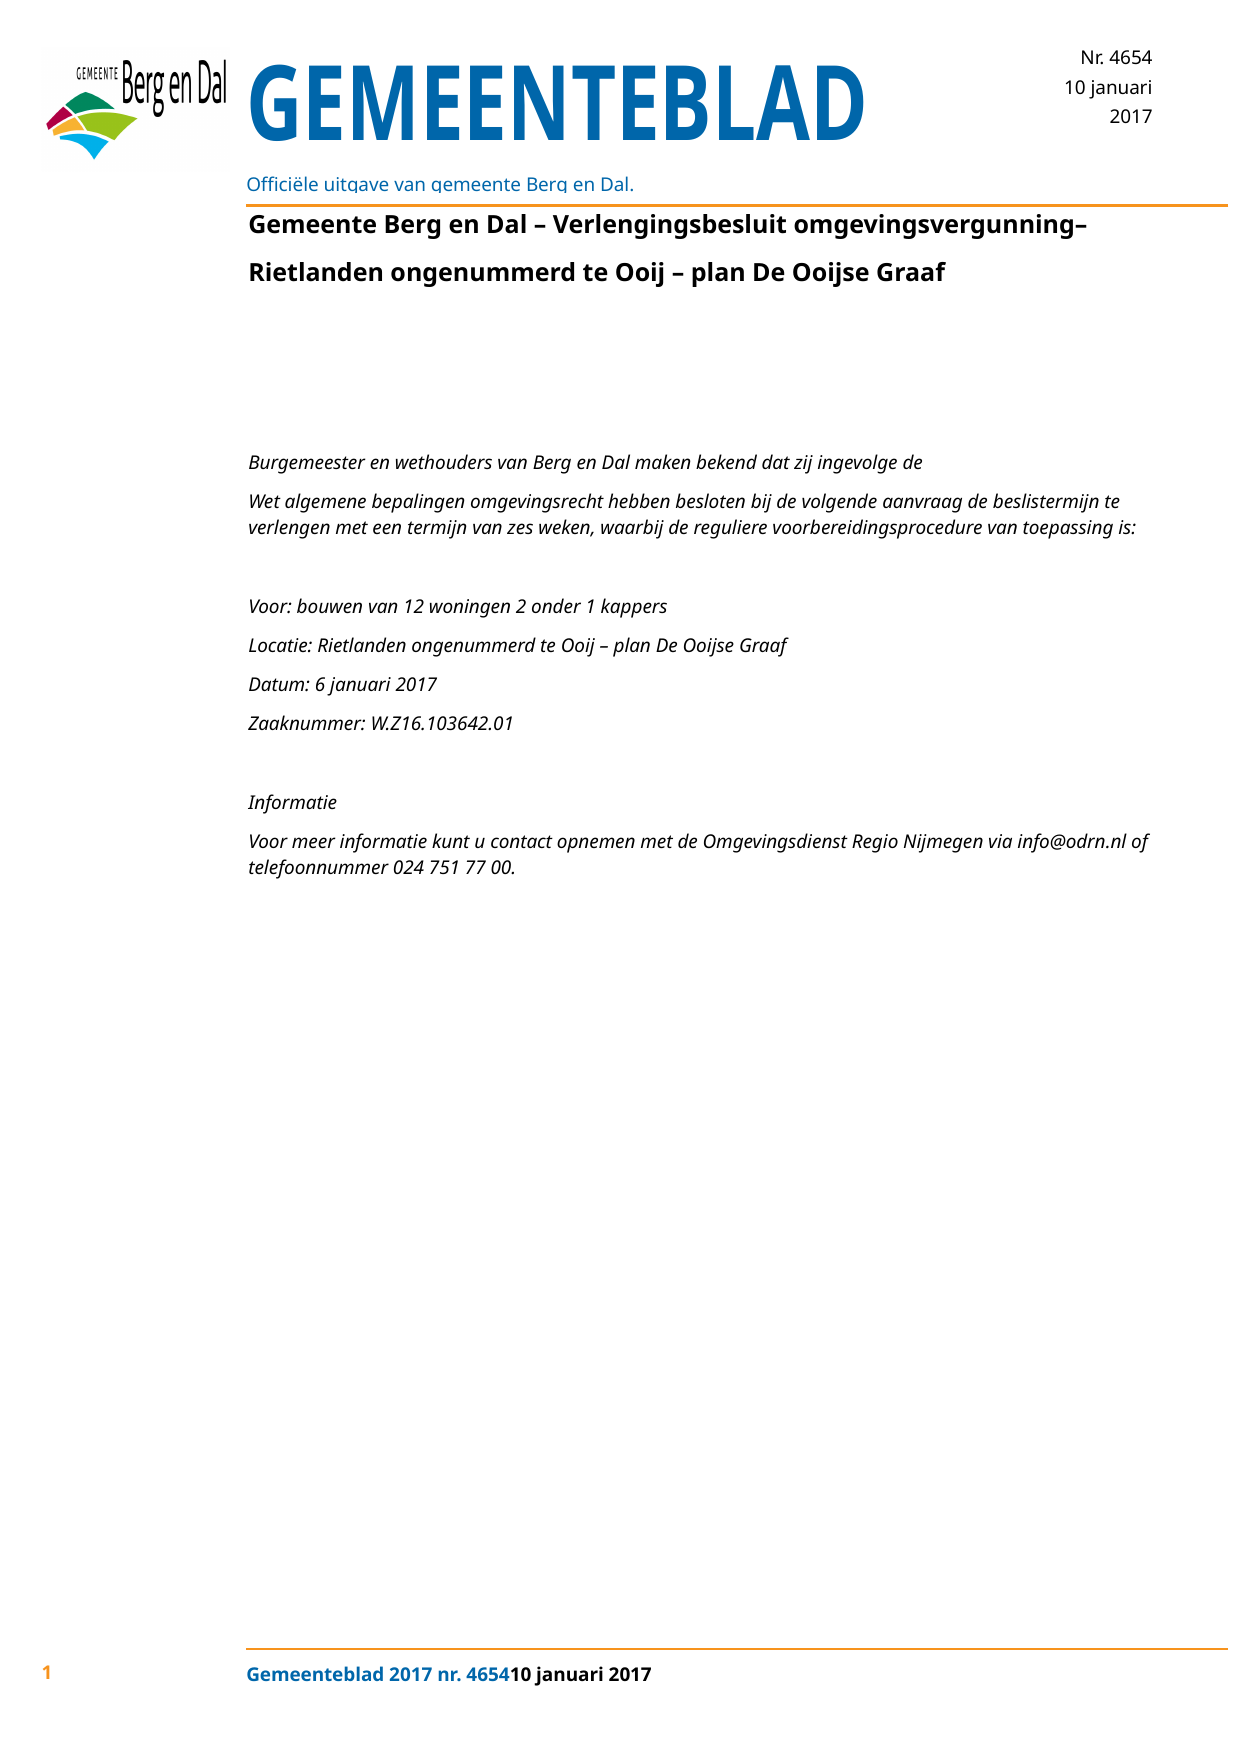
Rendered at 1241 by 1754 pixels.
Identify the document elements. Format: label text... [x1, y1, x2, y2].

text Datum: 6 januari 2017 [248, 671, 1152, 697]
text Locatie: Rietlanden ongenummerd te Ooij – plan De Ooijse Graaf [248, 632, 1152, 658]
text Informatie [248, 789, 1152, 815]
text Zaaknummer: W.Z16.103642.01 [248, 711, 1152, 736]
text Voor meer informatie kunt u contact opnemen met de Omgevingsdienst Regio Nijmegen via info@odrn.nl of telefoonnummer 024 751 77 00. [248, 828, 1152, 880]
text Wet algemene bepalingen omgevingsrecht hebben besloten bij de volgende aanvraag de beslistermijn te verlengen met een termijn van zes weken, waarbij de reguliere voorbereidingsprocedure van toepassing is: [248, 488, 1152, 540]
text Gemeente Berg en Dal – Verlengingsbesluit omgevingsvergunning– Rietlanden ongenummerd te Ooij – plan De Ooijse Graaf [248, 207, 1152, 288]
text Voor: bouwen van 12 woningen 2 onder 1 kappers [248, 593, 1152, 618]
picture [41, 47, 231, 172]
text Burgemeester en wethouders van Berg en Dal maken bekend dat zij ingevolge de [248, 449, 1152, 475]
